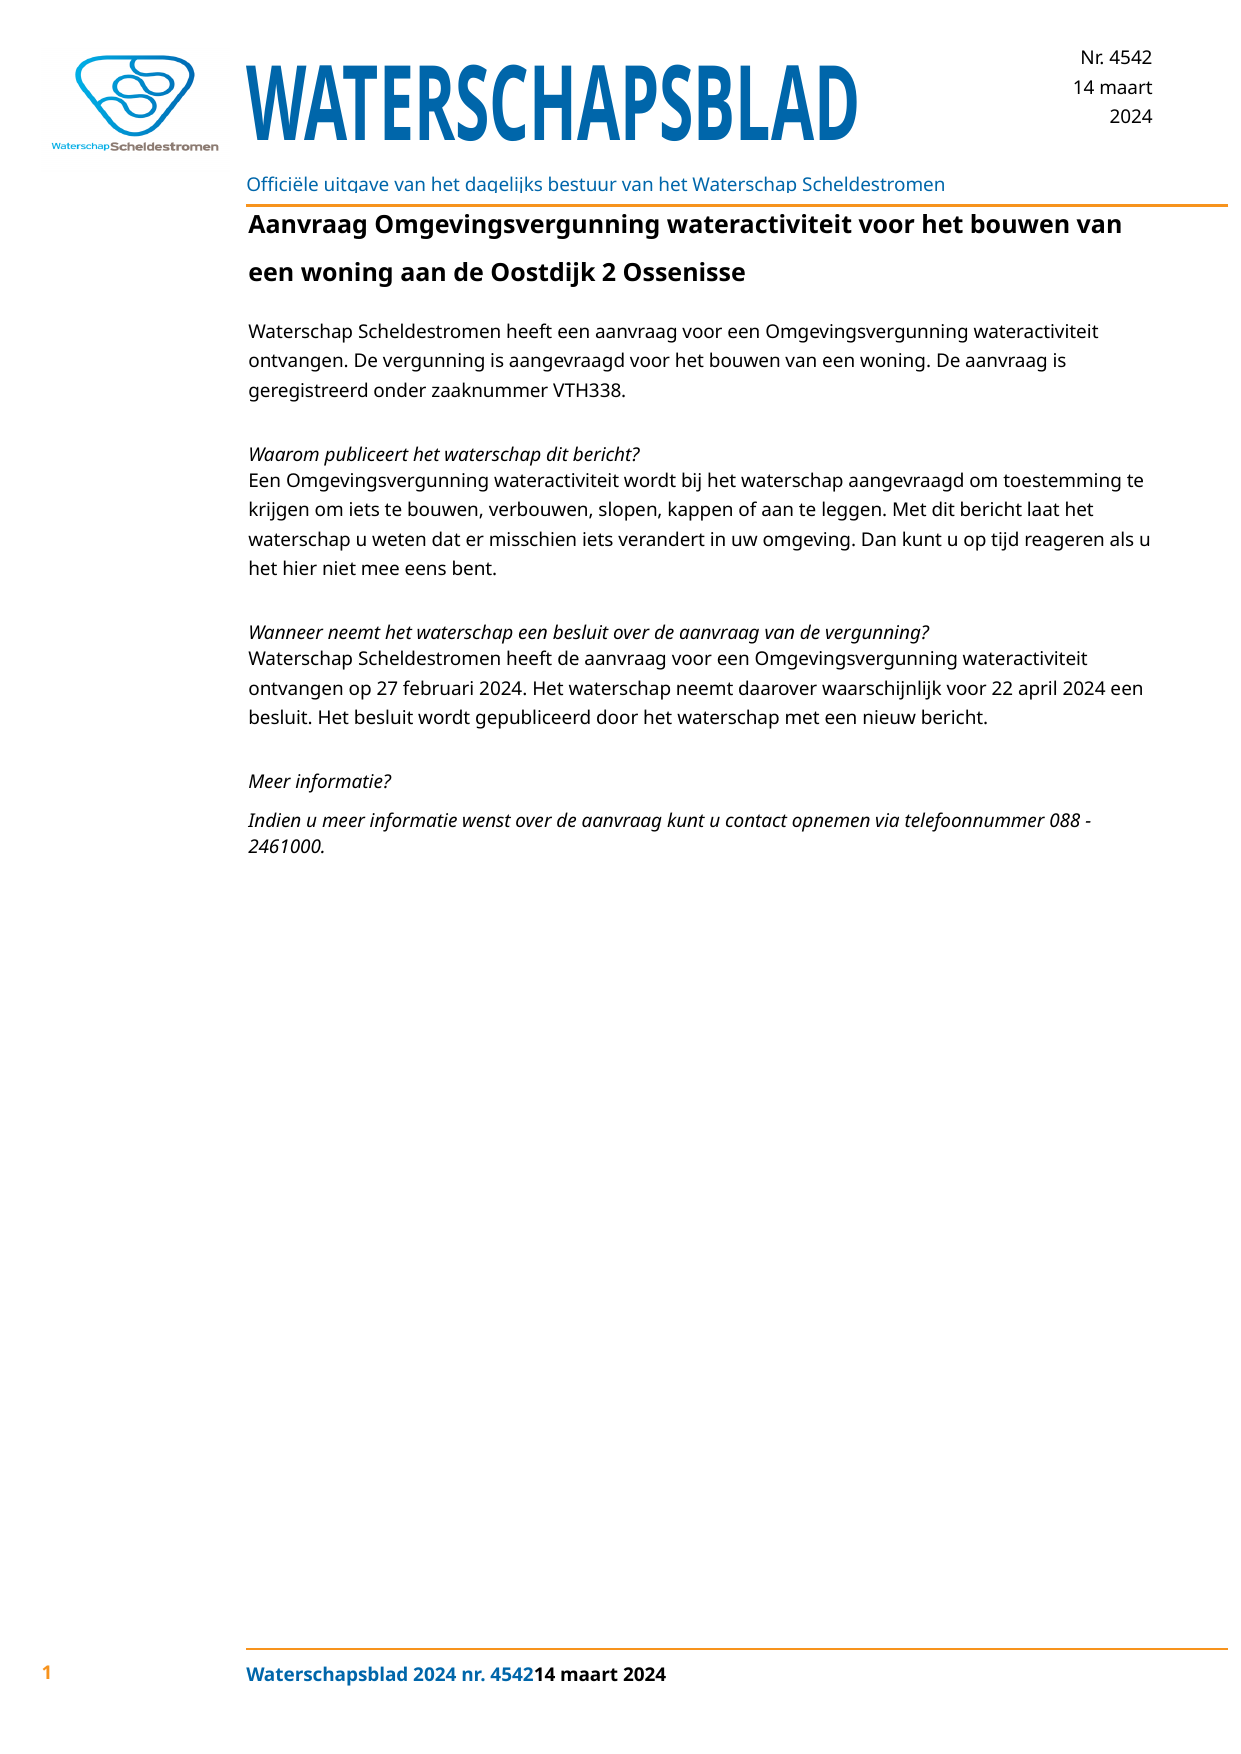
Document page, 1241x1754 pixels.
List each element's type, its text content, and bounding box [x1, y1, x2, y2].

text Waterschap Scheldestromen heeft de aanvraag voor een Omgevingsvergunning wateractiviteit ontvangen op 27 februari 2024. Het waterschap neemt daarover waarschijnlijk voor 22 april 2024 een besluit. Het besluit wordt gepubliceerd door het waterschap met een nieuw bericht. [248, 645, 1152, 730]
text Waarom publiceert het waterschap dit bericht? [248, 441, 1152, 467]
text Wanneer neemt het waterschap een besluit over de aanvraag van de vergunning? [248, 619, 1152, 645]
picture [41, 47, 231, 172]
text Een Omgevingsvergunning wateractiviteit wordt bij het waterschap aangevraagd om toestemming te krijgen om iets te bouwen, verbouwen, slopen, kappen of aan te leggen. Met dit bericht laat het waterschap u weten dat er misschien iets verandert in uw omgeving. Dan kunt u op tijd reageren als u het hier niet mee eens bent. [248, 467, 1152, 581]
text Meer informatie? [248, 768, 1152, 794]
text Indien u meer informatie wenst over de aanvraag kunt u contact opnemen via telefoonnummer 088 - 2461000. [248, 808, 1152, 859]
text Aanvraag Omgevingsvergunning wateractiviteit voor het bouwen van een woning aan de Oostdijk 2 Ossenisse [248, 207, 1152, 288]
text Waterschap Scheldestromen heeft een aanvraag voor een Omgevingsvergunning wateractiviteit ontvangen. De vergunning is aangevraagd voor het bouwen van een woning. De aanvraag is geregistreerd onder zaaknummer VTH338. [248, 318, 1152, 403]
